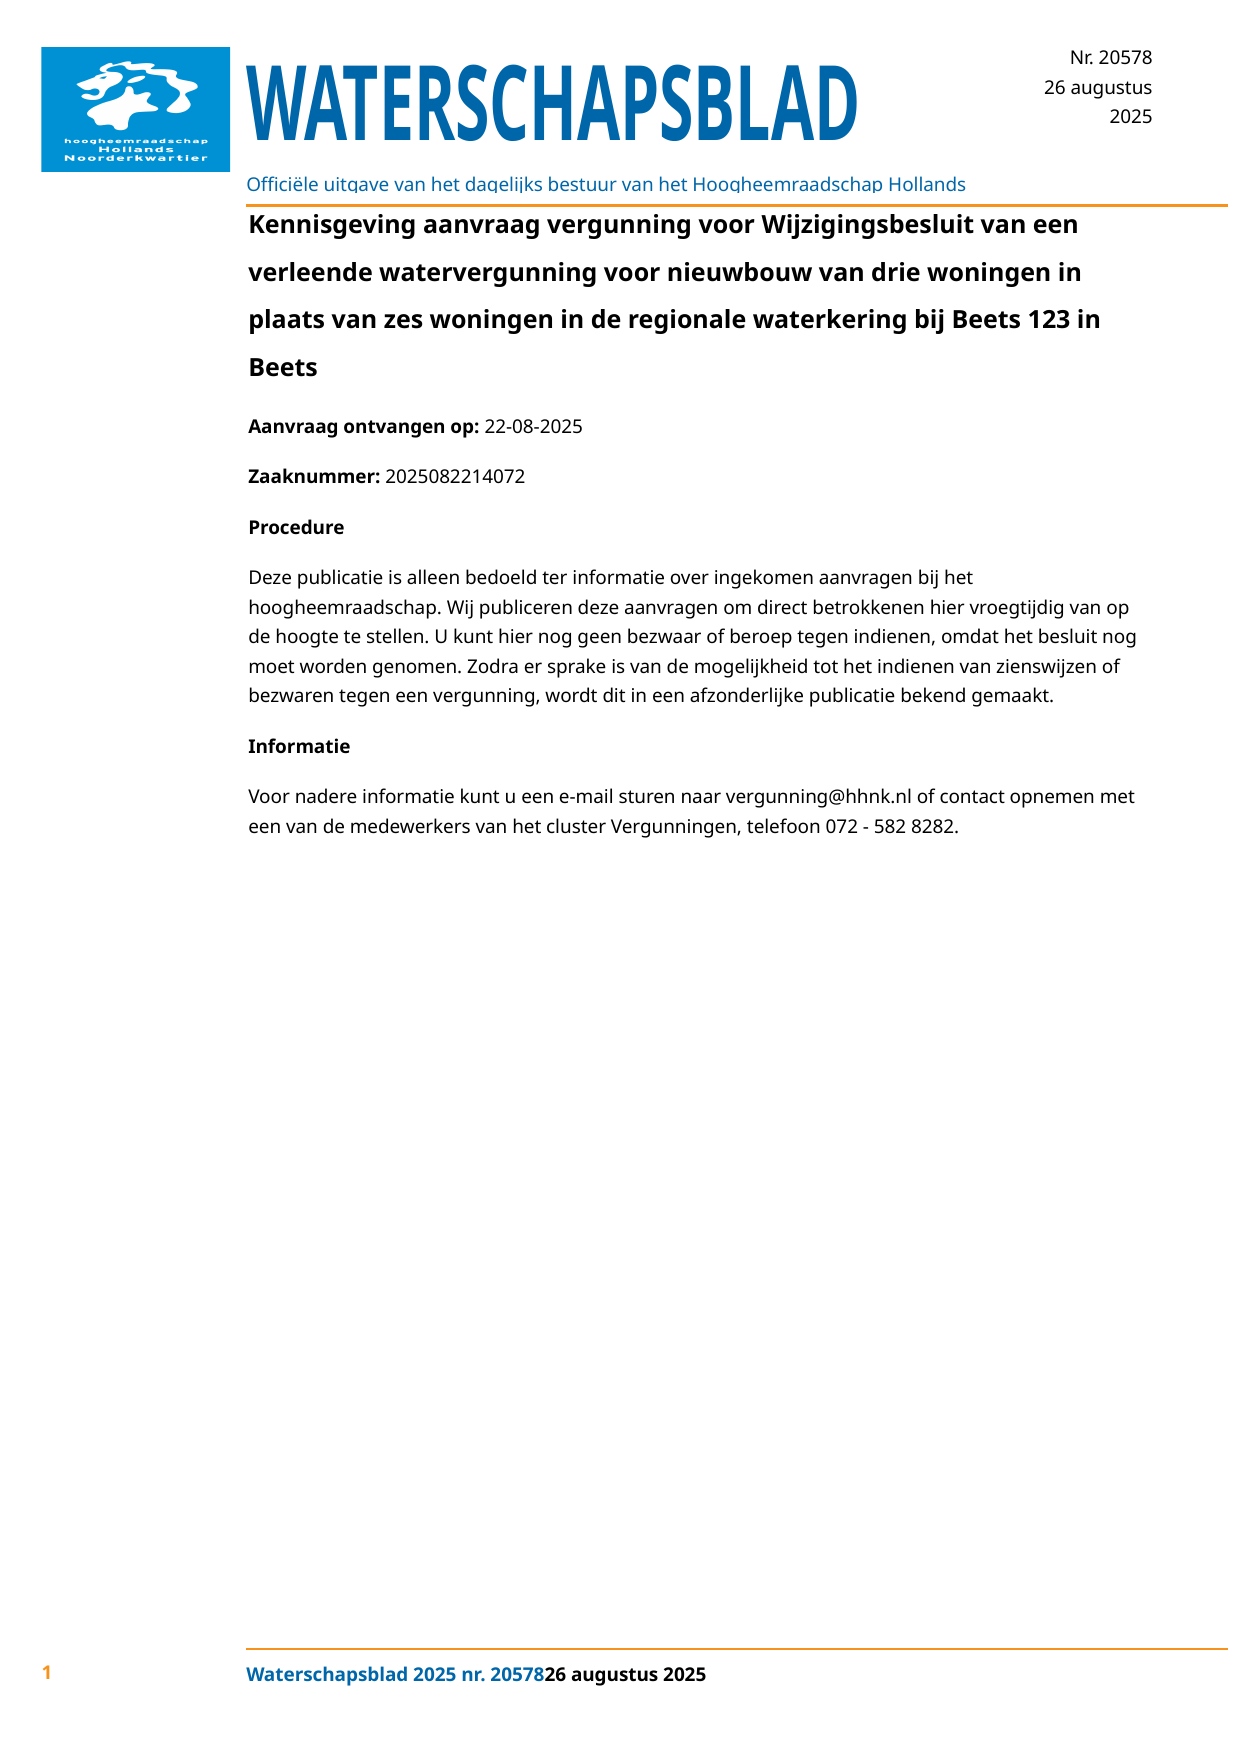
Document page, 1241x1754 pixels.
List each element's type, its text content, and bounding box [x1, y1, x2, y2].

text Kennisgeving aanvraag vergunning voor Wijzigingsbesluit van een verleende watervergunning voor nieuwbouw van drie woningen in plaats van zes woningen in de regionale waterkering bij Beets 123 in Beets [248, 207, 1152, 384]
picture [118, 62, 197, 112]
text Procedure [248, 514, 1152, 540]
text Informatie [248, 733, 1152, 759]
text Deze publicatie is alleen bedoeld ter informatie over ingekomen aanvragen bij het hoogheemraadschap. Wij publiceren deze aanvragen om direct betrokkenen hier vroegtijdig van op de hoogte te stellen. U kunt hier nog geen bezwaar of beroep tegen indienen, omdat het besluit nog moet worden genomen. Zodra er sprake is van de mogelijkheid tot het indienen van zienswijzen of bezwaren tegen een vergunning, wordt dit in een afzonderlijke publicatie bekend gemaakt. [248, 564, 1152, 708]
picture [129, 76, 144, 82]
picture [88, 87, 157, 130]
picture [78, 64, 122, 99]
text Aanvraag ontvangen op: 22-08-2025 [248, 413, 1152, 439]
text Zaaknummer: 2025082214072 [248, 463, 1152, 489]
text Voor nadere informatie kunt u een e-mail sturen naar vergunning@hhnk.nl of contact opnemen met een van de medewerkers van het cluster Vergunningen, telefoon 072 - 582 8282. [248, 783, 1152, 839]
